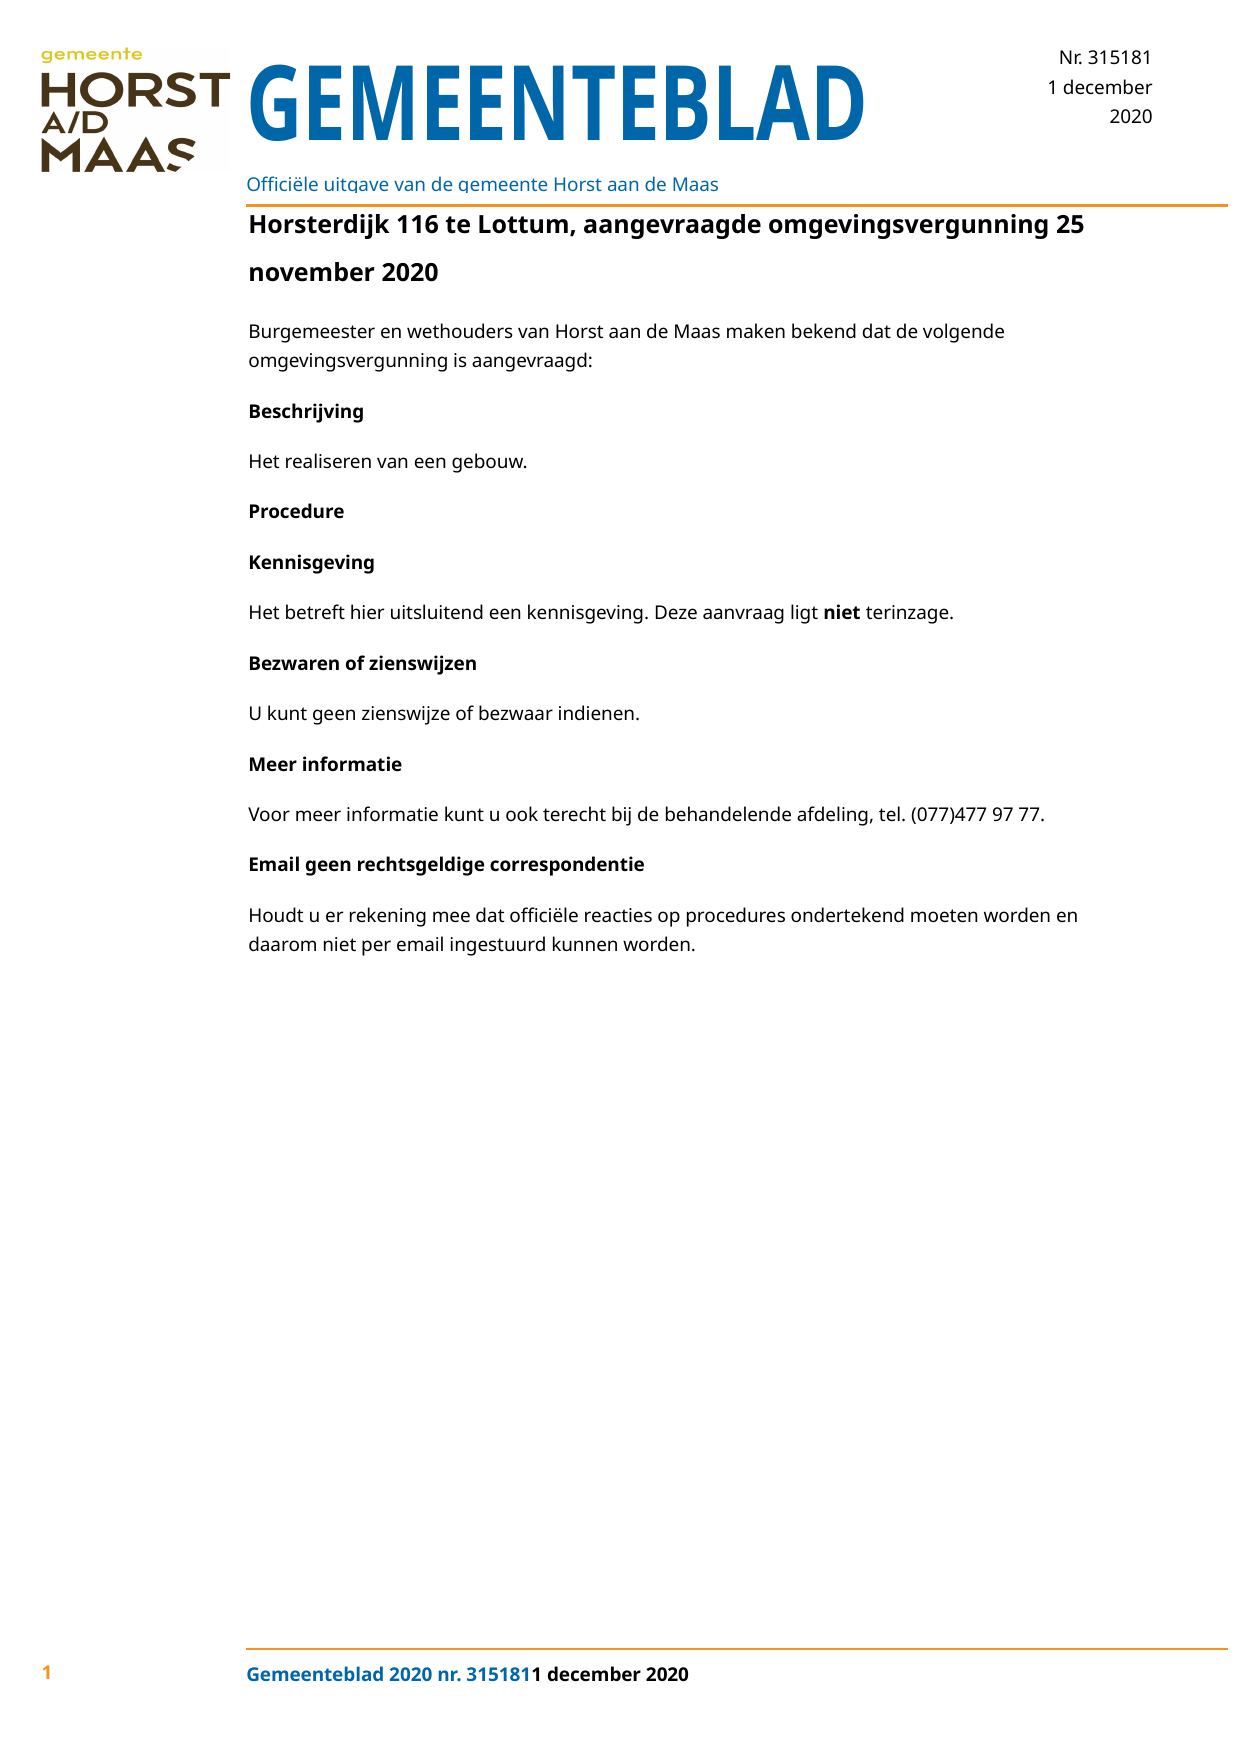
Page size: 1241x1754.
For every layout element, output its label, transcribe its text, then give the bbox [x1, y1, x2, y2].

text Houdt u er rekening mee dat officiële reacties op procedures ondertekend moeten worden en daarom niet per email ingestuurd kunnen worden. [248, 902, 1152, 957]
text Procedure [248, 499, 1152, 524]
text Het realiseren van een gebouw. [248, 448, 1152, 474]
text Meer informatie [248, 751, 1152, 777]
text Voor meer informatie kunt u ook terecht bij de behandelende afdeling, tel. (077)477 97 77. [248, 801, 1152, 827]
text Kennisgeving [248, 549, 1152, 575]
text Burgemeester en wethouders van Horst aan de Maas maken bekend dat de volgende omgevingsvergunning is aangevraagd: [248, 318, 1152, 373]
text Beschrijving [248, 398, 1152, 424]
text U kunt geen zienswijze of bezwaar indienen. [248, 700, 1152, 726]
text Email geen rechtsgeldige correspondentie [248, 852, 1152, 877]
text Het betreft hier uitsluitend een kennisgeving. Deze aanvraag ligt niet terinzage. [248, 599, 1152, 625]
text Horsterdijk 116 te Lottum, aangevraagde omgevingsvergunning 25 november 2020 [248, 207, 1152, 288]
picture [41, 47, 231, 172]
text Bezwaren of zienswijzen [248, 650, 1152, 676]
